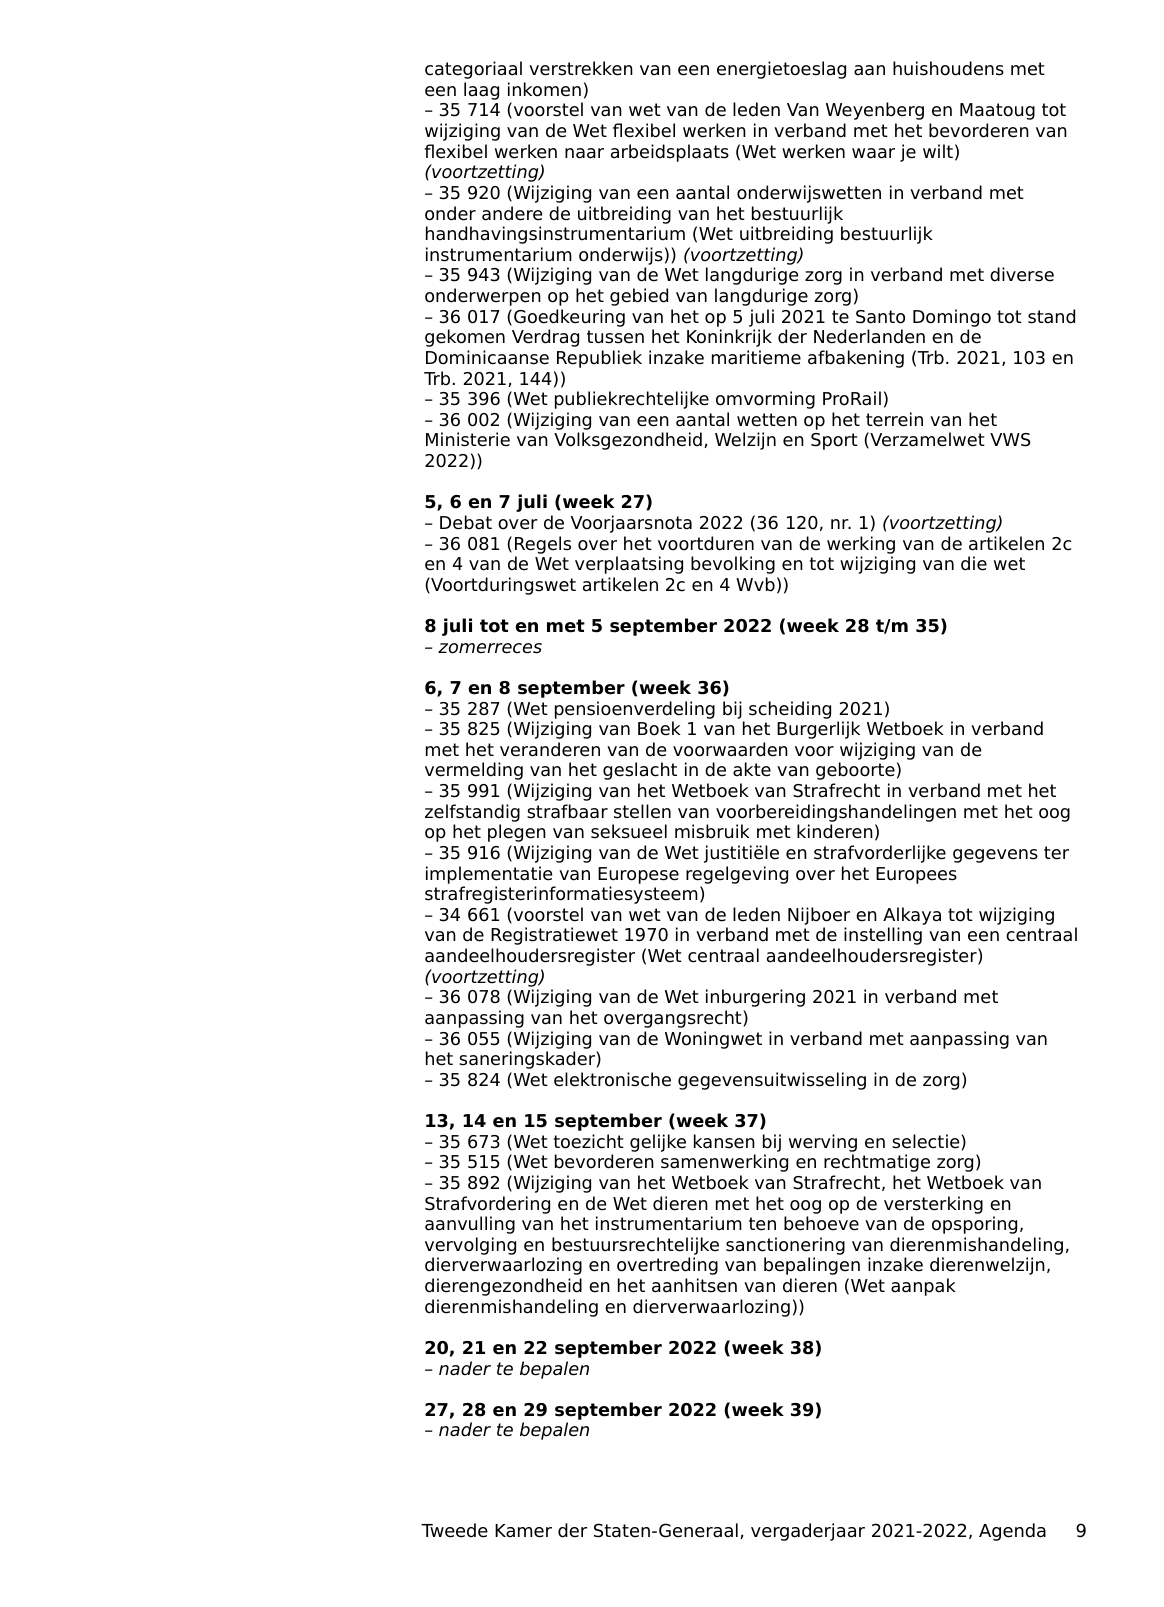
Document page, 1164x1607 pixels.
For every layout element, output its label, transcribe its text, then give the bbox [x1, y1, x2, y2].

table_cell – 35 673 (Wet toezicht gelijke kansen bij werving en selectie) [418, 1132, 1087, 1152]
table_cell [401, 389, 418, 410]
table_cell – Debat over de Voorjaarsnota 2022 (36 120, nr. 1) (voortzetting) [418, 513, 1087, 533]
table_cell [401, 1379, 418, 1400]
table_cell [77, 389, 401, 410]
table_cell – 35 943 (Wijziging van de Wet langdurige zorg in verband met diverse onderwerpen op het gebied van langdurige zorg) [418, 265, 1087, 307]
table_cell [77, 1359, 401, 1379]
table_cell [401, 719, 418, 781]
table_cell – 36 017 (Goedkeuring van het op 5 juli 2021 te Santo Domingo tot stand gekomen Verdrag tussen het Koninkrijk der Nederlanden en de Dominicaanse Republiek inzake maritieme afbakening (Trb. 2021, 103 en Trb. 2021, 144)) [418, 307, 1087, 389]
table_cell – 36 078 (Wijziging van de Wet inburgering 2021 in verband met aanpassing van het overgangsrecht) [418, 987, 1087, 1028]
table_cell – 34 661 (voorstel van wet van de leden Nijboer en Alkaya tot wijziging van de Registratiewet 1970 in verband met de instelling van een centraal aandeelhoudersregister (Wet centraal aandeelhoudersregister) (voortzetting) [418, 905, 1087, 987]
table_cell [401, 410, 418, 472]
table_cell [401, 534, 418, 595]
table_cell [77, 1132, 401, 1152]
table_cell [401, 637, 418, 657]
table_cell [401, 1111, 418, 1132]
table_cell [401, 265, 418, 307]
table_cell [77, 472, 401, 492]
table_cell [77, 1338, 401, 1358]
table_cell 6, 7 en 8 september (week 36) [418, 678, 1087, 698]
table_cell 13, 14 en 15 september (week 37) [418, 1111, 1087, 1132]
table_cell [77, 987, 401, 1028]
table_cell [77, 534, 401, 595]
table_cell – nader te bepalen [418, 1359, 1087, 1379]
table_cell – 35 825 (Wijziging van Boek 1 van het Burgerlijk Wetboek in verband met het veranderen van de voorwaarden voor wijziging van de vermelding van het geslacht in de akte van geboorte) [418, 719, 1087, 781]
table_cell [401, 678, 418, 698]
table_cell [401, 843, 418, 905]
table_cell [77, 1400, 401, 1420]
table_cell [401, 781, 418, 843]
table_cell [418, 1441, 1087, 1462]
table_cell [77, 616, 401, 637]
table_cell [401, 699, 418, 719]
table_cell [401, 1152, 418, 1173]
table_cell [77, 265, 401, 307]
table_cell [418, 595, 1087, 616]
table_cell [77, 410, 401, 472]
table_cell [401, 595, 418, 616]
table_cell [401, 492, 418, 513]
table_cell [77, 100, 401, 183]
table_cell [77, 1090, 401, 1111]
table_cell 27, 28 en 29 september 2022 (week 39) [418, 1400, 1087, 1420]
table_cell [401, 1400, 418, 1420]
table_cell [77, 513, 401, 533]
table_cell [77, 719, 401, 781]
table_cell – 35 396 (Wet publiekrechtelijke omvorming ProRail) [418, 389, 1087, 410]
table_cell [418, 1379, 1087, 1400]
table_cell [77, 843, 401, 905]
table_cell 5, 6 en 7 juli (week 27) [418, 492, 1087, 513]
table_cell – 35 714 (voorstel van wet van de leden Van Weyenberg en Maatoug tot wijziging van de Wet flexibel werken in verband met het bevorderen van flexibel werken naar arbeidsplaats (Wet werken waar je wilt) (voortzetting) [418, 100, 1087, 183]
table_cell [77, 699, 401, 719]
table_cell [77, 1441, 401, 1462]
table_cell [77, 637, 401, 657]
table_cell [401, 183, 418, 265]
table_cell – 36 002 (Wijziging van een aantal wetten op het terrein van het Ministerie van Volksgezondheid, Welzijn en Sport (Verzamelwet VWS 2022)) [418, 410, 1087, 472]
table_cell – zomerreces [418, 637, 1087, 657]
table_cell [401, 1070, 418, 1090]
table_cell [77, 1379, 401, 1400]
table_cell 20, 21 en 22 september 2022 (week 38) [418, 1338, 1087, 1358]
table_cell [401, 1338, 418, 1358]
table_cell – 35 991 (Wijziging van het Wetboek van Strafrecht in verband met het zelfstandig strafbaar stellen van voorbereidingshandelingen met het oog op het plegen van seksueel misbruik met kinderen) [418, 781, 1087, 843]
table_cell [418, 1317, 1087, 1338]
table_cell [401, 1359, 418, 1379]
table_cell – 35 916 (Wijziging van de Wet justitiële en strafvorderlijke gegevens ter implementatie van Europese regelgeving over het Europees strafregisterinformatiesysteem) [418, 843, 1087, 905]
table_cell – 35 287 (Wet pensioenverdeling bij scheiding 2021) [418, 699, 1087, 719]
table_cell – 35 515 (Wet bevorderen samenwerking en rechtmatige zorg) [418, 1152, 1087, 1173]
table_cell [401, 1029, 418, 1070]
table_cell [401, 1132, 418, 1152]
table_cell 8 juli tot en met 5 september 2022 (week 28 t/m 35) [418, 616, 1087, 637]
table_cell [77, 1029, 401, 1070]
table_cell [77, 183, 401, 265]
table_cell [77, 781, 401, 843]
table_cell [77, 59, 401, 100]
table_cell [77, 1152, 401, 1173]
table_cell categoriaal verstrekken van een energietoeslag aan huishoudens met een laag inkomen) [418, 59, 1087, 100]
table_cell – 35 920 (Wijziging van een aantal onderwijswetten in verband met onder andere de uitbreiding van het bestuurlijk handhavingsinstrumentarium (Wet uitbreiding bestuurlijk instrumentarium onderwijs)) (voortzetting) [418, 183, 1087, 265]
table_cell [77, 492, 401, 513]
table_cell [401, 1317, 418, 1338]
table_cell [401, 1090, 418, 1111]
table_cell – 35 892 (Wijziging van het Wetboek van Strafrecht, het Wetboek van Strafvordering en de Wet dieren met het oog op de versterking en aanvulling van het instrumentarium ten behoeve van de opsporing, vervolging en bestuursrechtelijke sanctionering van dierenmishandeling, dierverwaarlozing en overtreding van bepalingen inzake dierenwelzijn, dierengezondheid en het aanhitsen van dieren (Wet aanpak dierenmishandeling en dierverwaarlozing)) [418, 1173, 1087, 1317]
table_cell [401, 1173, 418, 1317]
table_cell [401, 905, 418, 987]
table_cell [401, 1420, 418, 1441]
table_cell [401, 657, 418, 678]
table_cell [77, 595, 401, 616]
table_cell [77, 1070, 401, 1090]
table_cell [77, 1111, 401, 1132]
table_cell [77, 905, 401, 987]
table_cell – 36 081 (Regels over het voortduren van de werking van de artikelen 2c en 4 van de Wet verplaatsing bevolking en tot wijziging van die wet (Voortduringswet artikelen 2c en 4 Wvb)) [418, 534, 1087, 595]
table_cell – 35 824 (Wet elektronische gegevensuitwisseling in de zorg) [418, 1070, 1087, 1090]
table_cell [418, 657, 1087, 678]
table_cell [401, 307, 418, 389]
table_cell – nader te bepalen [418, 1420, 1087, 1441]
table_cell [77, 1173, 401, 1317]
table_cell [401, 59, 418, 100]
table_cell [418, 1090, 1087, 1111]
table_cell [401, 616, 418, 637]
table_cell [418, 472, 1087, 492]
table_cell [77, 1317, 401, 1338]
table_cell [401, 472, 418, 492]
table_cell [401, 1441, 418, 1462]
table_cell [77, 1420, 401, 1441]
table_cell [77, 678, 401, 698]
table_cell [401, 987, 418, 1028]
table_cell [77, 657, 401, 678]
table_cell [77, 307, 401, 389]
table_cell – 36 055 (Wijziging van de Woningwet in verband met aanpassing van het saneringskader) [418, 1029, 1087, 1070]
table_cell [401, 100, 418, 183]
table_cell [401, 513, 418, 533]
